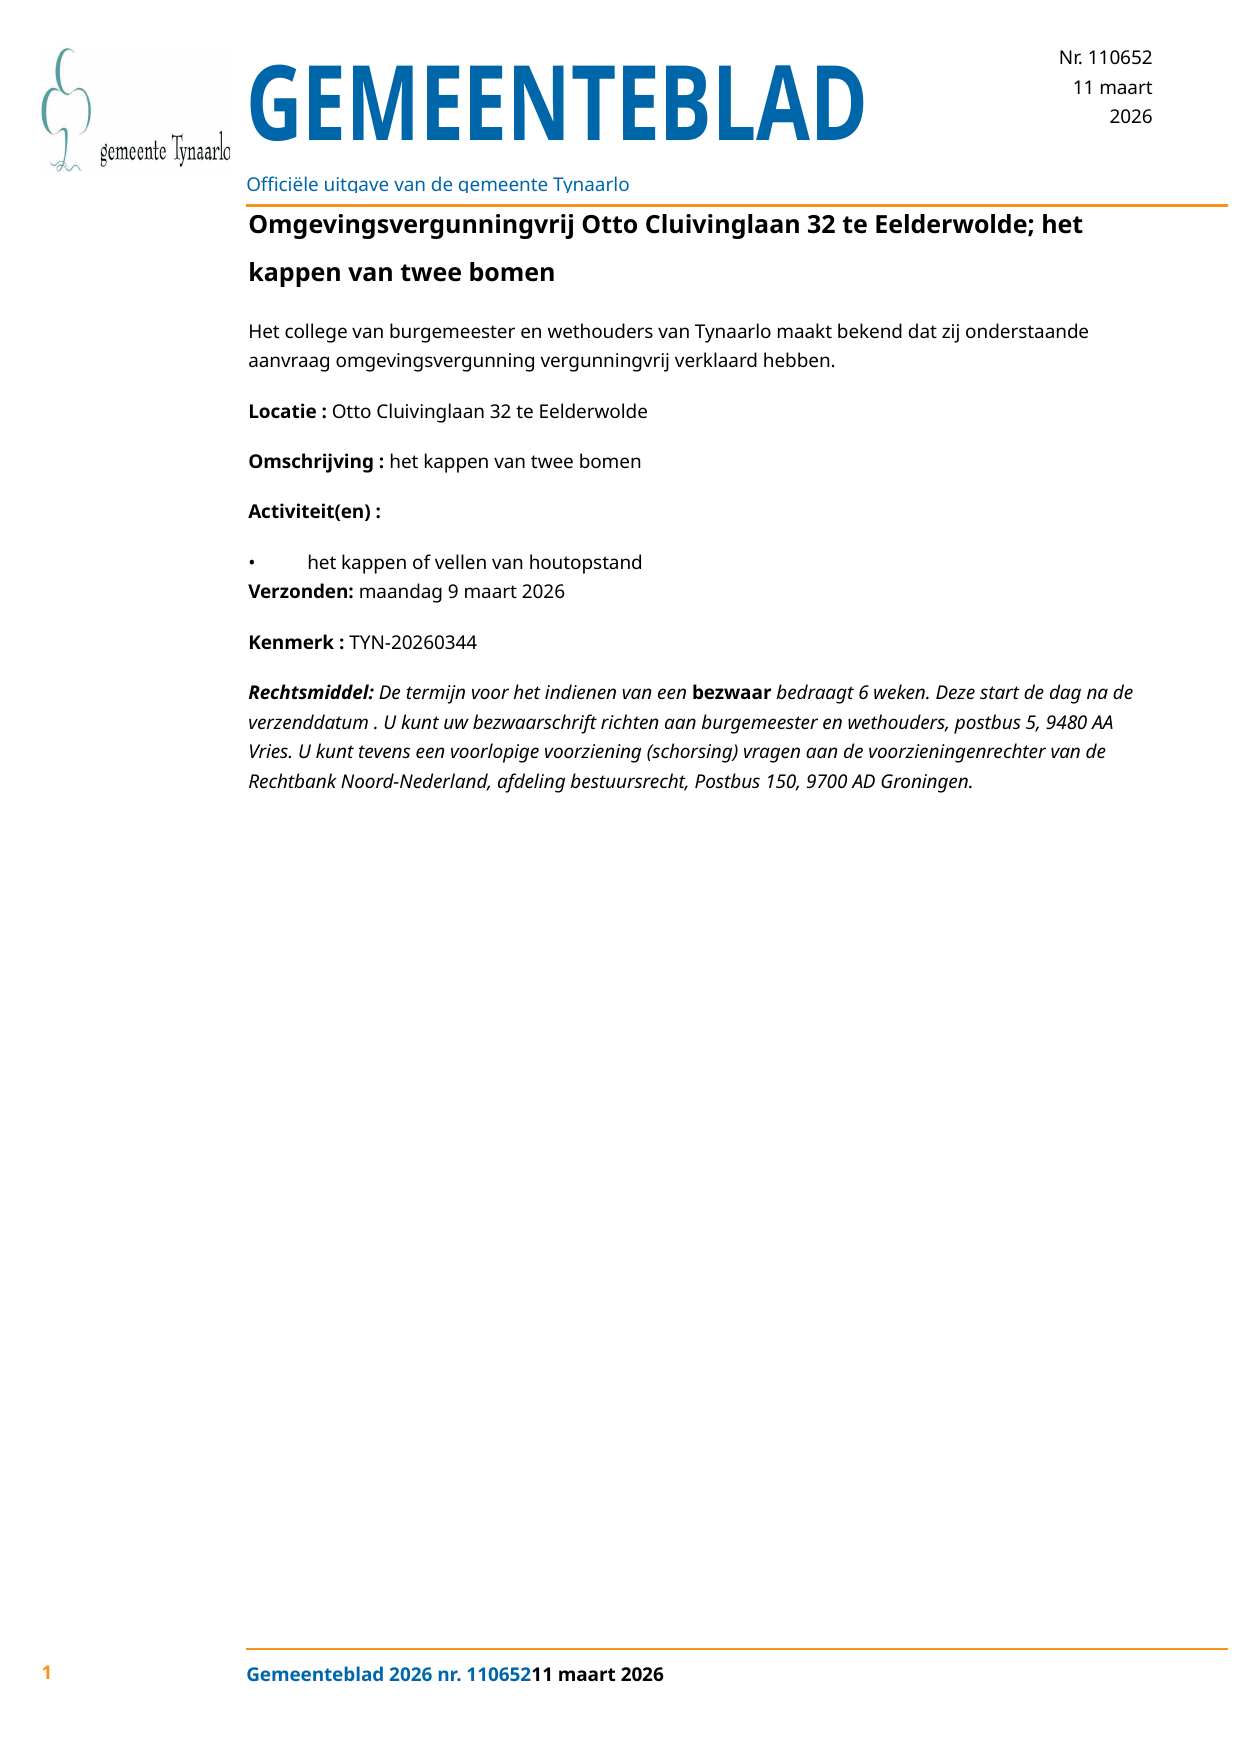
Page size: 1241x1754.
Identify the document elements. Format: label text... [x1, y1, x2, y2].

picture [41, 47, 231, 172]
text Verzonden: maandag 9 maart 2026 [248, 579, 1152, 604]
text Kenmerk : TYN-20260344 [248, 629, 1152, 655]
text Rechtsmiddel: De termijn voor het indienen van een bezwaar bedraagt 6 weken. Deze start de dag na de verzenddatum . U kunt uw bezwaarschrift richten aan burgemeester en wethouders, postbus 5, 9480 AA Vries. U kunt tevens een voorlopige voorziening (schorsing) vragen aan de voorzieningenrechter van de Rechtbank Noord-Nederland, afdeling bestuursrecht, Postbus 150, 9700 AD Groningen. [248, 679, 1152, 794]
text Het college van burgemeester en wethouders van Tynaarlo maakt bekend dat zij onderstaande aanvraag omgevingsvergunning vergunningvrij verklaard hebben. [248, 318, 1152, 373]
text Omschrijving : het kappen van twee bomen [248, 448, 1152, 474]
text Activiteit(en) : [248, 499, 1152, 524]
text Locatie : Otto Cluivinglaan 32 te Eelderwolde [248, 398, 1152, 424]
list het kappen of vellen van houtopstand [248, 549, 1152, 575]
text Omgevingsvergunningvrij Otto Cluivinglaan 32 te Eelderwolde; het kappen van twee bomen [248, 207, 1152, 288]
